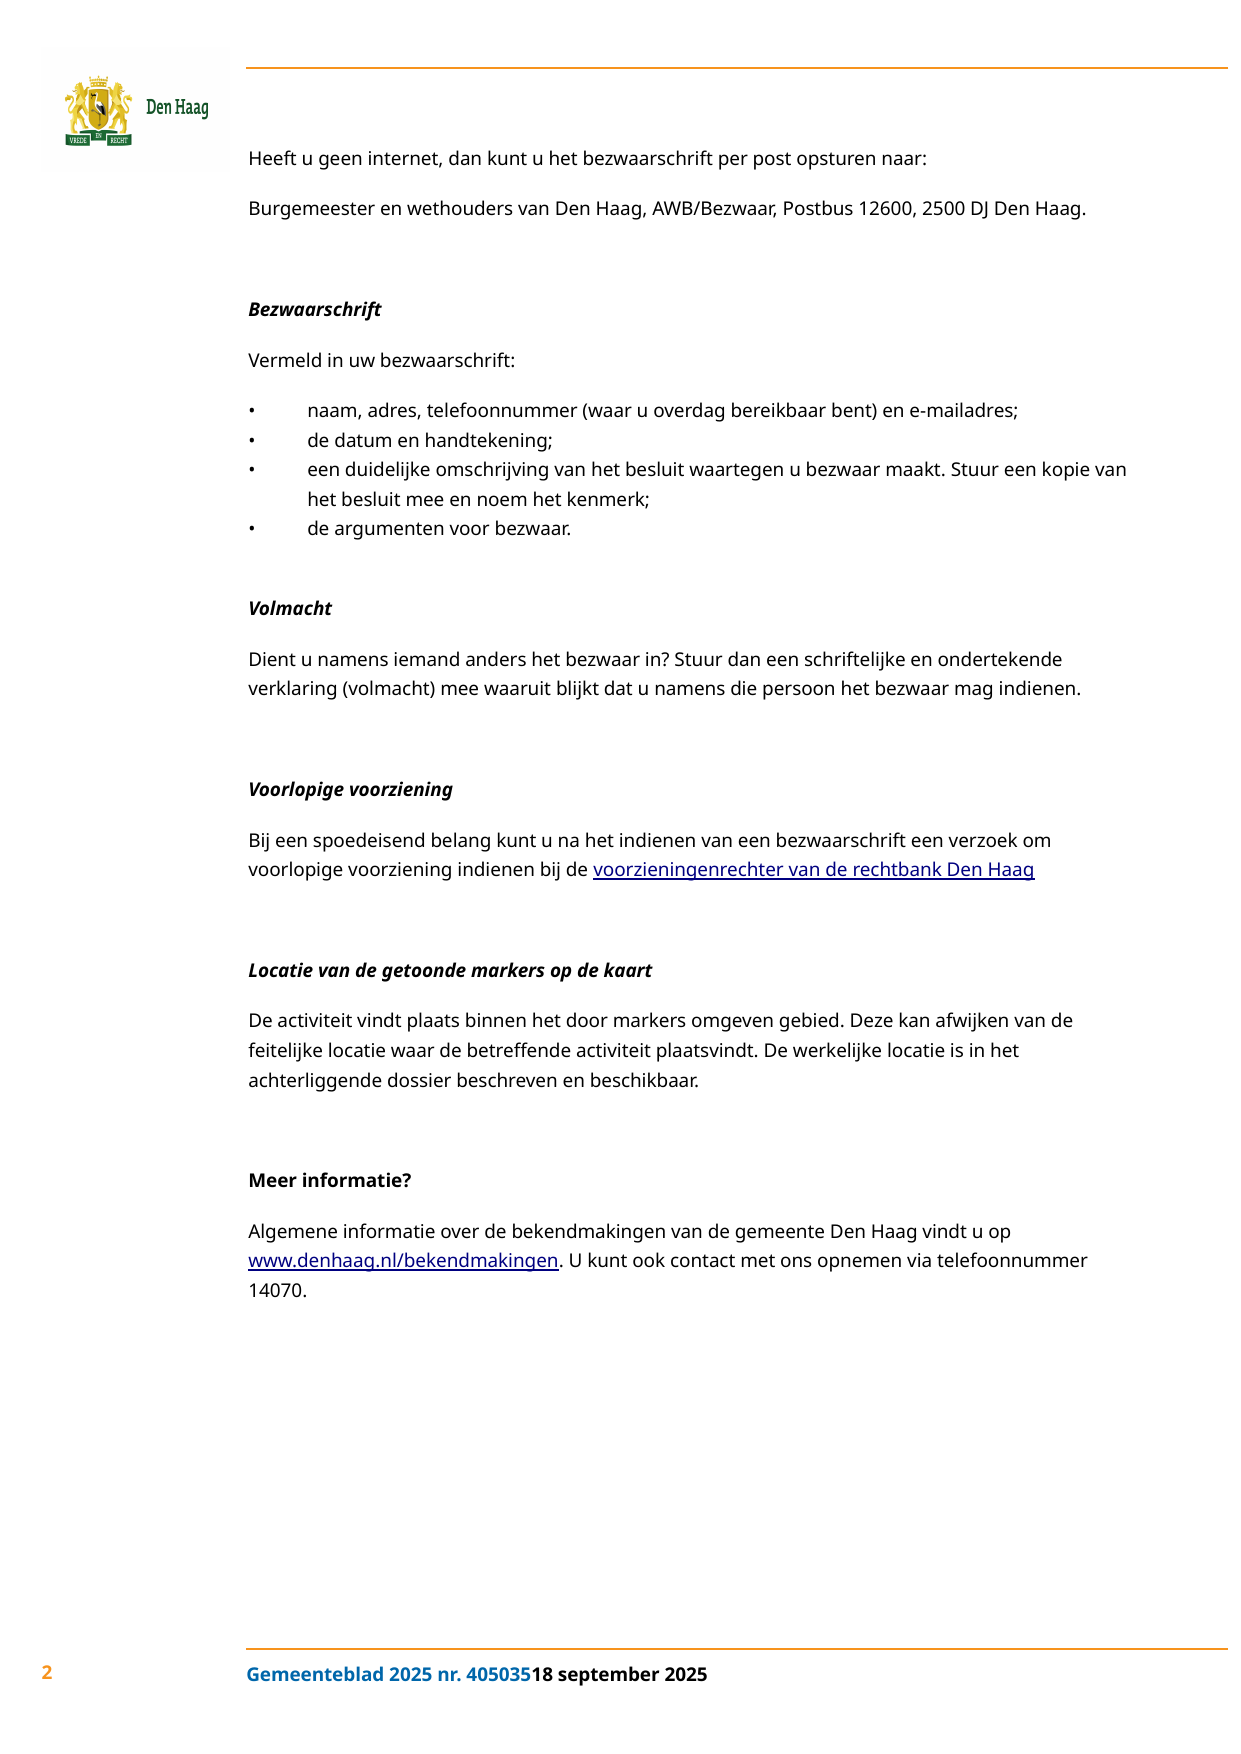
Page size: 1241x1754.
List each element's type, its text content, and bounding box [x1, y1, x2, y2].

text Locatie van de getoonde markers op de kaart [248, 957, 1152, 983]
text Volmacht [248, 596, 1152, 621]
list de datum en handtekening; [248, 427, 1152, 453]
text Voorlopige voorziening [248, 776, 1152, 802]
list een duidelijke omschrijving van het besluit waartegen u bezwaar maakt. Stuur een kopie van het besluit mee en noem het kenmerk; [248, 456, 1152, 512]
text Meer informatie? [248, 1168, 1152, 1193]
picture [41, 47, 231, 172]
text Burgemeester en wethouders van Den Haag, AWB/Bezwaar, Postbus 12600, 2500 DJ Den Haag. [248, 196, 1152, 221]
text Bij een spoedeisend belang kunt u na het indienen van een bezwaarschrift een verzoek om voorlopige voorziening indienen bij de voorzieningenrechter van de rechtbank Den Haag [248, 827, 1152, 882]
text Vermeld in uw bezwaarschrift: [248, 347, 1152, 373]
text Dient u namens iemand anders het bezwaar in? Stuur dan een schriftelijke en ondertekende verklaring (volmacht) mee waaruit blijkt dat u namens die persoon het bezwaar mag indienen. [248, 646, 1152, 701]
list de argumenten voor bezwaar. [248, 516, 1152, 541]
list naam, adres, telefoonnummer (waar u overdag bereikbaar bent) en e-mailadres; [248, 397, 1152, 423]
text De activiteit vindt plaats binnen het door markers omgeven gebied. Deze kan afwijken van de feitelijke locatie waar de betreffende activiteit plaatsvindt. De werkelijke locatie is in het achterliggende dossier beschreven en beschikbaar. [248, 1008, 1152, 1093]
text Bezwaarschrift [248, 296, 1152, 322]
text Algemene informatie over de bekendmakingen van de gemeente Den Haag vindt u op www.denhaag.nl/bekendmakingen. U kunt ook contact met ons opnemen via telefoonnummer 14070. [248, 1218, 1152, 1303]
text Heeft u geen internet, dan kunt u het bezwaarschrift per post opsturen naar: [248, 145, 1152, 171]
